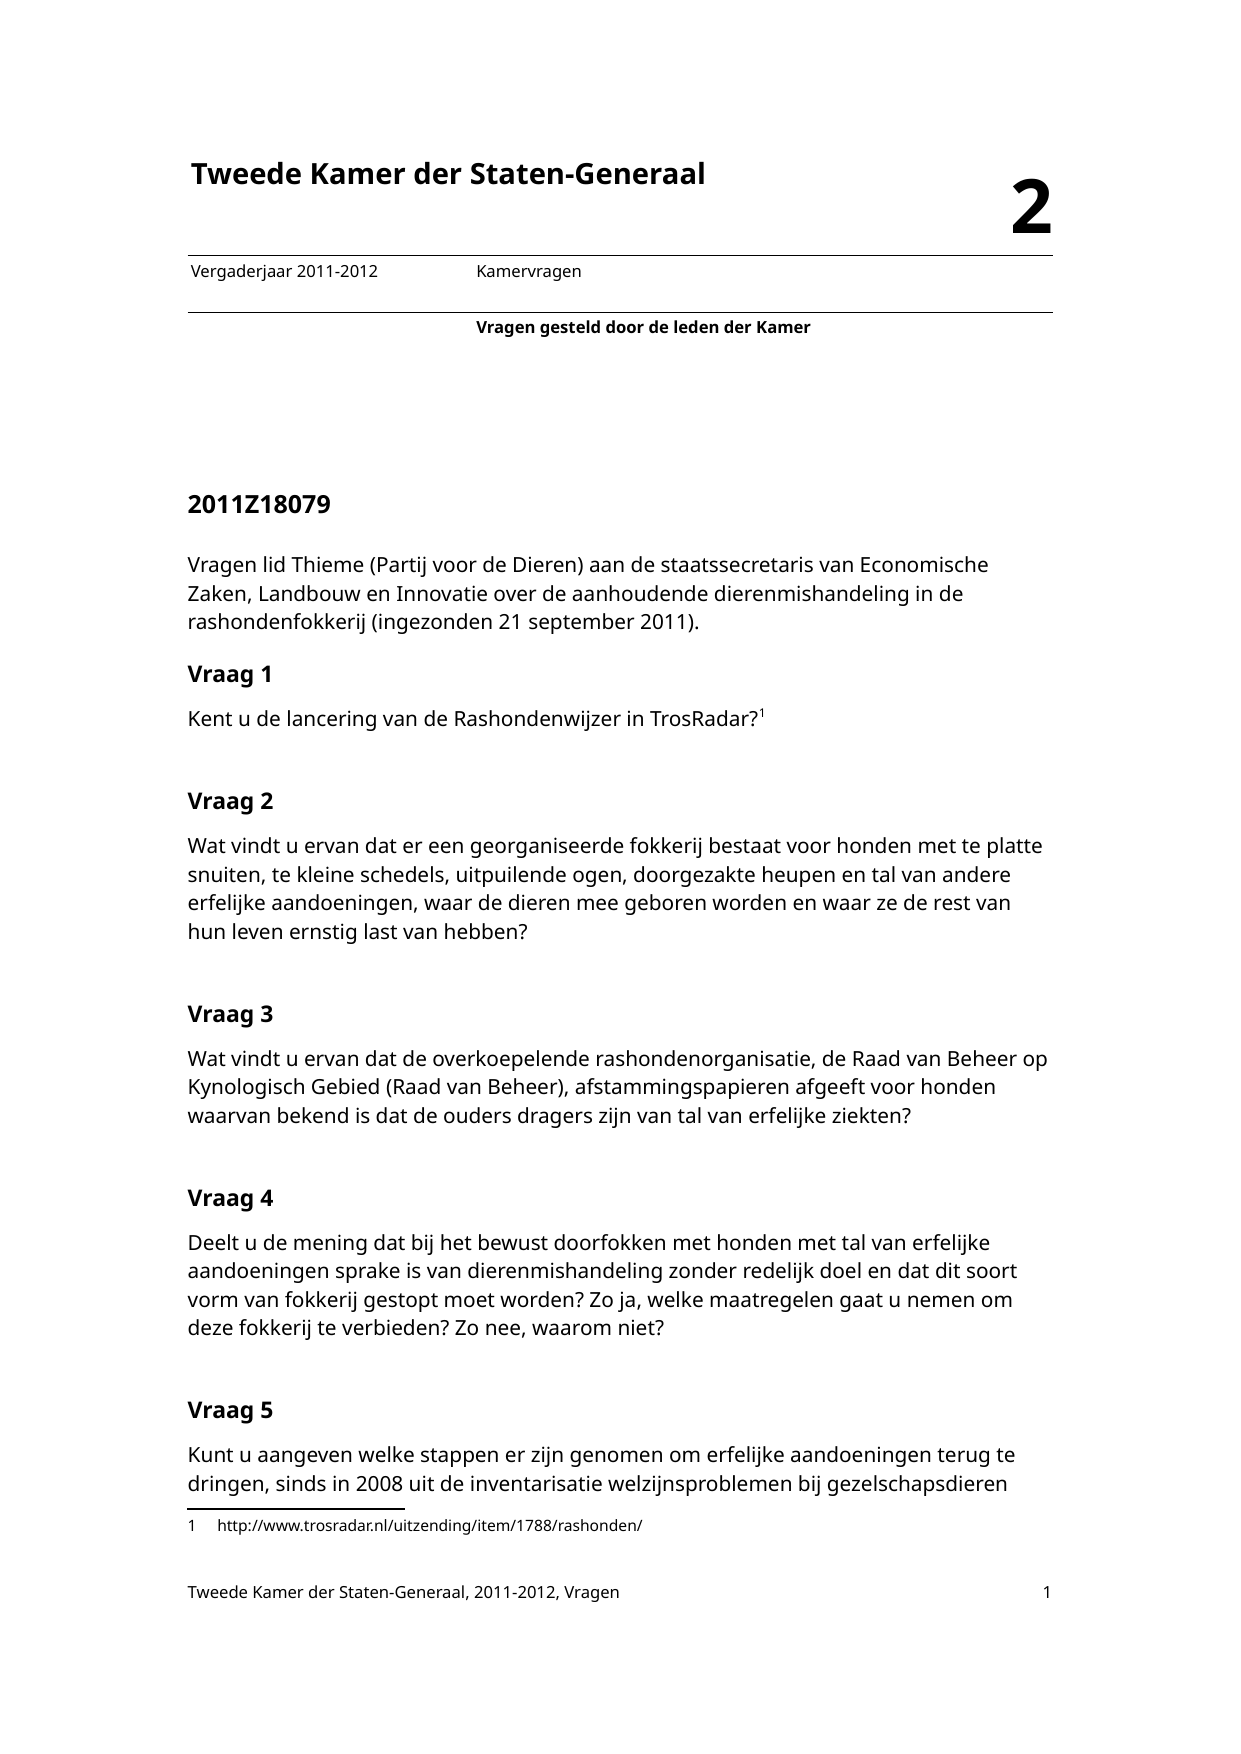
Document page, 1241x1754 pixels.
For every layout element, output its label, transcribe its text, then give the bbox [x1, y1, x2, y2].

text Kunt u aangeven welke stappen er zijn genomen om erfelijke aandoeningen terug te dringen, sinds in 2008 uit de inventarisatie welzijnsproblemen bij gezelschapsdieren [187, 1441, 1053, 1497]
subtitle Vraag 1 [187, 658, 1053, 689]
text Kent u de lancering van de Rashondenwijzer in TrosRadar? [187, 704, 1053, 733]
subtitle Vraag 2 [187, 785, 1053, 817]
table_header 2 [880, 150, 1053, 255]
text Wat vindt u ervan dat er een georganiseerde fokkerij bestaat voor honden met te platte snuiten, te kleine schedels, uitpuilende ogen, doorgezakte heupen en tal van andere erfelijke aandoeningen, waar de dieren mee geboren worden en waar ze de rest van hun leven ernstig last van hebben? [187, 832, 1053, 945]
table_cell [188, 313, 473, 339]
subtitle Vraag 5 [187, 1394, 1053, 1426]
table_cell Vragen gesteld door de leden der Kamer [473, 313, 1053, 339]
text 2011Z18079 [187, 487, 1053, 521]
table_header Tweede Kamer der Staten-Generaal [188, 150, 879, 255]
table_cell Vergaderjaar 2011-2012 [188, 256, 473, 312]
text Wat vindt u ervan dat de overkoepelende rashondenorganisatie, de Raad van Beheer op Kynologisch Gebied (Raad van Beheer), afstammingspapieren afgeeft voor honden waarvan bekend is dat de ouders dragers zijn van tal van erfelijke ziekten? [187, 1044, 1053, 1129]
subtitle Vraag 3 [187, 998, 1053, 1029]
subtitle Vraag 4 [187, 1182, 1053, 1213]
table_cell Kamervragen [473, 256, 1053, 312]
text Deelt u de mening dat bij het bewust doorfokken met honden met tal van erfelijke aandoeningen sprake is van dierenmishandeling zonder redelijk doel en dat dit soort vorm van fokkerij gestopt moet worden? Zo ja, welke maatregelen gaat u nemen om deze fokkerij te verbieden? Zo nee, waarom niet? [187, 1228, 1053, 1342]
text http://www.trosradar.nl/uitzending/item/1788/rashonden/ [187, 1508, 1053, 1536]
text Vragen lid Thieme (Partij voor de Dieren) aan de staatssecretaris van Economische Zaken, Landbouw en Innovatie over de aanhoudende dierenmishandeling in de rashondenfokkerij (ingezonden 21 september 2011). [187, 550, 1053, 636]
